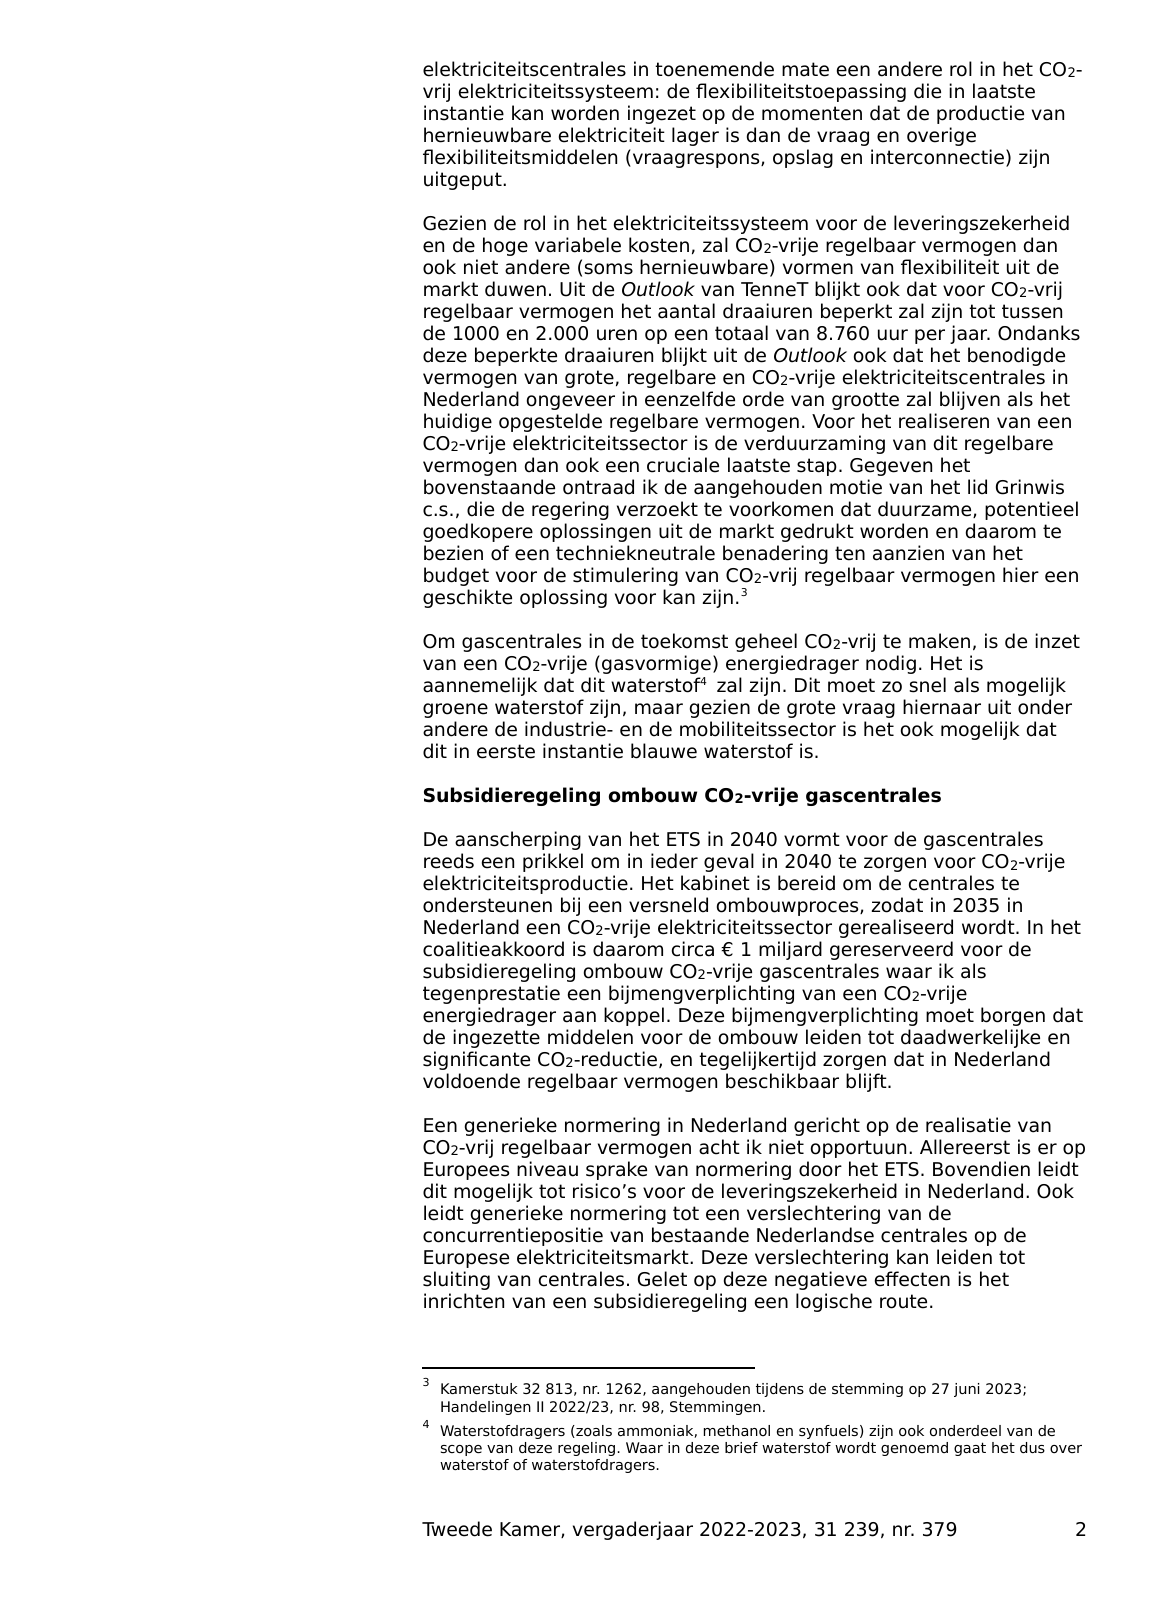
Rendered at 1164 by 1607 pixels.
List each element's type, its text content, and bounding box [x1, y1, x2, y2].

text Gezien de rol in het elektriciteitssysteem voor de leveringszekerheid en de hoge variabele kosten, zal CO2-vrije regelbaar vermogen dan ook niet andere (soms hernieuwbare) vormen van flexibiliteit uit de markt duwen. Uit de Outlook van TenneT blijkt ook dat voor CO2-vrij regelbaar vermogen het aantal draaiuren beperkt zal zijn tot tussen de 1000 en 2.000 uren op een totaal van 8.760 uur per jaar. Ondanks deze beperkte draaiuren blijkt uit de Outlook ook dat het benodigde vermogen van grote, regelbare en CO2-vrije elektriciteitscentrales in Nederland ongeveer in eenzelfde orde van grootte zal blijven als het huidige opgestelde regelbare vermogen. Voor het realiseren van een CO2-vrije elektriciteitssector is de verduurzaming van dit regelbare vermogen dan ook een cruciale laatste stap. Gegeven het bovenstaande ontraad ik de aangehouden motie van het lid Grinwis c.s., die de regering verzoekt te voorkomen dat duurzame, potentieel goedkopere oplossingen uit de markt gedrukt worden en daarom te bezien of een techniekneutrale benadering ten aanzien van het budget voor de stimulering van CO2-vrij regelbaar vermogen hier een geschikte oplossing voor kan zijn. [422, 213, 1087, 609]
text Waterstofdragers (zoals ammoniak, methanol en synfuels) zijn ook onderdeel van de scope van deze regeling. Waar in deze brief waterstof wordt genoemd gaat het dus over waterstof of waterstofdragers. [422, 1418, 1087, 1474]
text Om gascentrales in de toekomst geheel CO2-vrij te maken, is de inzet van een CO2-vrije (gasvormige) energiedrager nodig. Het is aannemelijk dat dit waterstof zal zijn. Dit moet zo snel als mogelijk groene waterstof zijn, maar gezien de grote vraag hiernaar uit onder andere de industrie- en de mobiliteitssector is het ook mogelijk dat dit in eerste instantie blauwe waterstof is. [422, 631, 1087, 763]
text Kamerstuk 32 813, nr. 1262, aangehouden tijdens de stemming op 27 juni 2023; Handelingen II 2022/23, nr. 98, Stemmingen. [422, 1377, 1087, 1416]
text elektriciteitscentrales in toenemende mate een andere rol in het CO2-vrij elektriciteitssysteem: de flexibiliteitstoepassing die in laatste instantie kan worden ingezet op de momenten dat de productie van hernieuwbare elektriciteit lager is dan de vraag en overige flexibiliteitsmiddelen (vraagrespons, opslag en interconnectie) zijn uitgeput. [422, 59, 1087, 191]
text Een generieke normering in Nederland gericht op de realisatie van CO2-vrij regelbaar vermogen acht ik niet opportuun. Allereerst is er op Europees niveau sprake van normering door het ETS. Bovendien leidt dit mogelijk tot risico’s voor de leveringszekerheid in Nederland. Ook leidt generieke normering tot een verslechtering van de concurrentiepositie van bestaande Nederlandse centrales op de Europese elektriciteitsmarkt. Deze verslechtering kan leiden tot sluiting van centrales. Gelet op deze negatieve effecten is het inrichten van een subsidieregeling een logische route. [422, 1115, 1087, 1313]
text De aanscherping van het ETS in 2040 vormt voor de gascentrales reeds een prikkel om in ieder geval in 2040 te zorgen voor CO2-vrije elektriciteitsproductie. Het kabinet is bereid om de centrales te ondersteunen bij een versneld ombouwproces, zodat in 2035 in Nederland een CO2-vrije elektriciteitssector gerealiseerd wordt. In het coalitieakkoord is daarom circa € 1 miljard gereserveerd voor de subsidieregeling ombouw CO2-vrije gascentrales waar ik als tegenprestatie een bijmengverplichting van een CO2-vrije energiedrager aan koppel. Deze bijmengverplichting moet borgen dat de ingezette middelen voor de ombouw leiden tot daadwerkelijke en significante CO2-reductie, en tegelijkertijd zorgen dat in Nederland voldoende regelbaar vermogen beschikbaar blijft. [422, 829, 1087, 1093]
subtitle Subsidieregeling ombouw CO2-vrije gascentrales [422, 785, 1087, 807]
